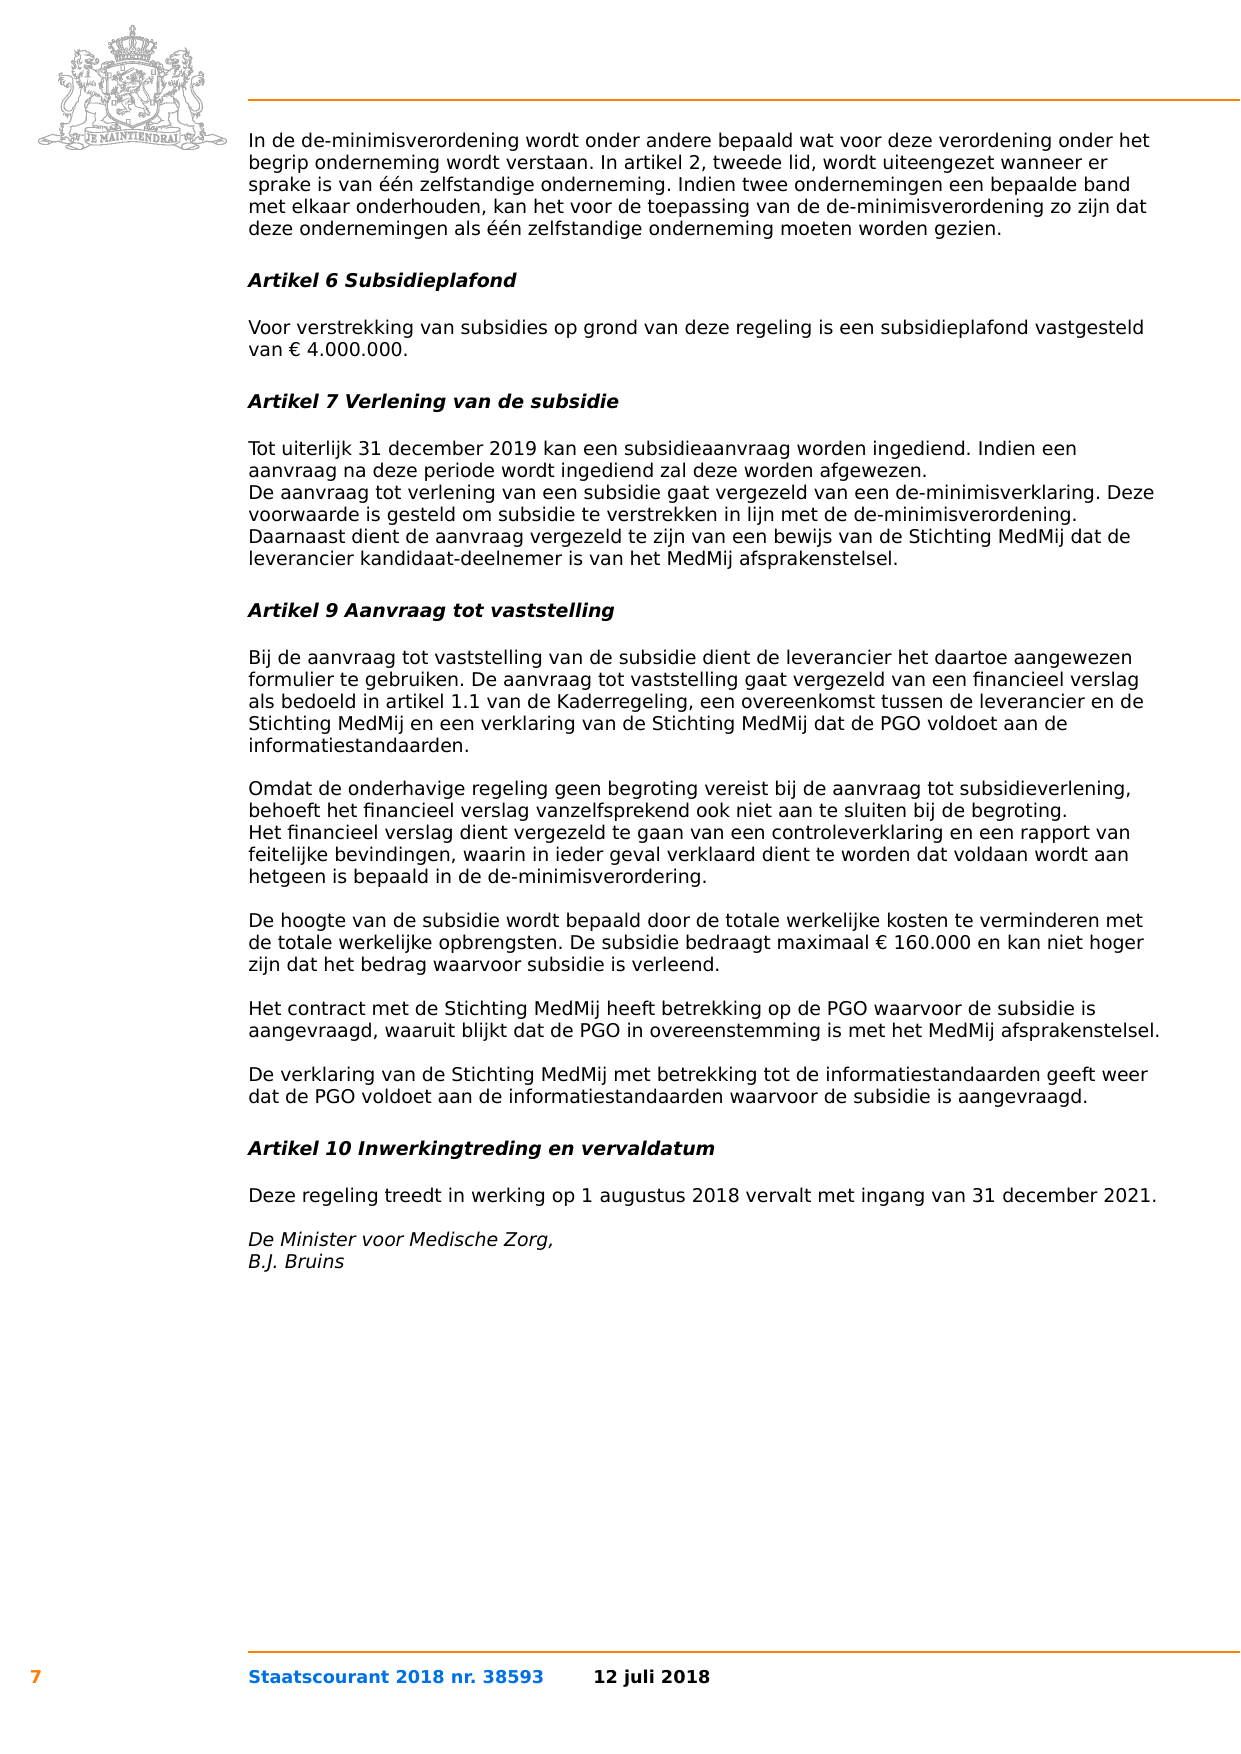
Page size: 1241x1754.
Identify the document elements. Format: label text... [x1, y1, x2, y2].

text De aanvraag tot verlening van een subsidie gaat vergezeld van een de-minimisverklaring. Deze voorwaarde is gesteld om subsidie te verstrekken in lijn met de de-minimisverordening. Daarnaast dient de aanvraag vergezeld te zijn van een bewijs van de Stichting MedMij dat de leverancier kandidaat-deelnemer is van het MedMij afsprakenstelsel. [248, 482, 1163, 569]
subtitle Artikel 6 Subsidieplafond [248, 270, 1163, 292]
text Het financieel verslag dient vergezeld te gaan van een controleverklaring en een rapport van feitelijke bevindingen, waarin in ieder geval verklaard dient te worden dat voldaan wordt aan hetgeen is bepaald in de de-minimisverordering. [248, 822, 1163, 888]
text Tot uiterlijk 31 december 2019 kan een subsidieaanvraag worden ingediend. Indien een aanvraag na deze periode wordt ingediend zal deze worden afgewezen. [248, 438, 1163, 482]
text De Minister voor Medische Zorg, B.J. Bruins [248, 1228, 1163, 1272]
subtitle Artikel 9 Aanvraag tot vaststelling [248, 599, 1163, 622]
text De verklaring van de Stichting MedMij met betrekking tot de informatiestandaarden geeft weer dat de PGO voldoet aan de informatiestandaarden waarvoor de subsidie is aangevraagd. [248, 1064, 1163, 1108]
text Bij de aanvraag tot vaststelling van de subsidie dient de leverancier het daartoe aangewezen formulier te gebruiken. De aanvraag tot vaststelling gaat vergezeld van een financieel verslag als bedoeld in artikel 1.1 van de Kaderregeling, een overeenkomst tussen de leverancier en de Stichting MedMij en een verklaring van de Stichting MedMij dat de PGO voldoet aan de informatiestandaarden. [248, 647, 1163, 756]
text In de de-minimisverordening wordt onder andere bepaald wat voor deze verordening onder het begrip onderneming wordt verstaan. In artikel 2, tweede lid, wordt uiteengezet wanneer er sprake is van één zelfstandige onderneming. Indien twee ondernemingen een bepaalde band met elkaar onderhouden, kan het voor de toepassing van de de-minimisverordening zo zijn dat deze ondernemingen als één zelfstandige onderneming moeten worden gezien. [248, 130, 1163, 240]
subtitle Artikel 10 Inwerkingtreding en vervaldatum [248, 1138, 1163, 1160]
picture [38, 25, 227, 150]
text Het contract met de Stichting MedMij heeft betrekking op de PGO waarvoor de subsidie is aangevraagd, waaruit blijkt dat de PGO in overeenstemming is met het MedMij afsprakenstelsel. [248, 998, 1163, 1042]
text Omdat de onderhavige regeling geen begroting vereist bij de aanvraag tot subsidieverlening, behoeft het financieel verslag vanzelfsprekend ook niet aan te sluiten bij de begroting. [248, 778, 1163, 822]
text Deze regeling treedt in werking op 1 augustus 2018 vervalt met ingang van 31 december 2021. [248, 1185, 1163, 1207]
text Voor verstrekking van subsidies op grond van deze regeling is een subsidieplafond vastgesteld van € 4.000.000. [248, 317, 1163, 361]
subtitle Artikel 7 Verlening van de subsidie [248, 391, 1163, 413]
text De hoogte van de subsidie wordt bepaald door de totale werkelijke kosten te verminderen met de totale werkelijke opbrengsten. De subsidie bedraagt maximaal € 160.000 en kan niet hoger zijn dat het bedrag waarvoor subsidie is verleend. [248, 910, 1163, 976]
